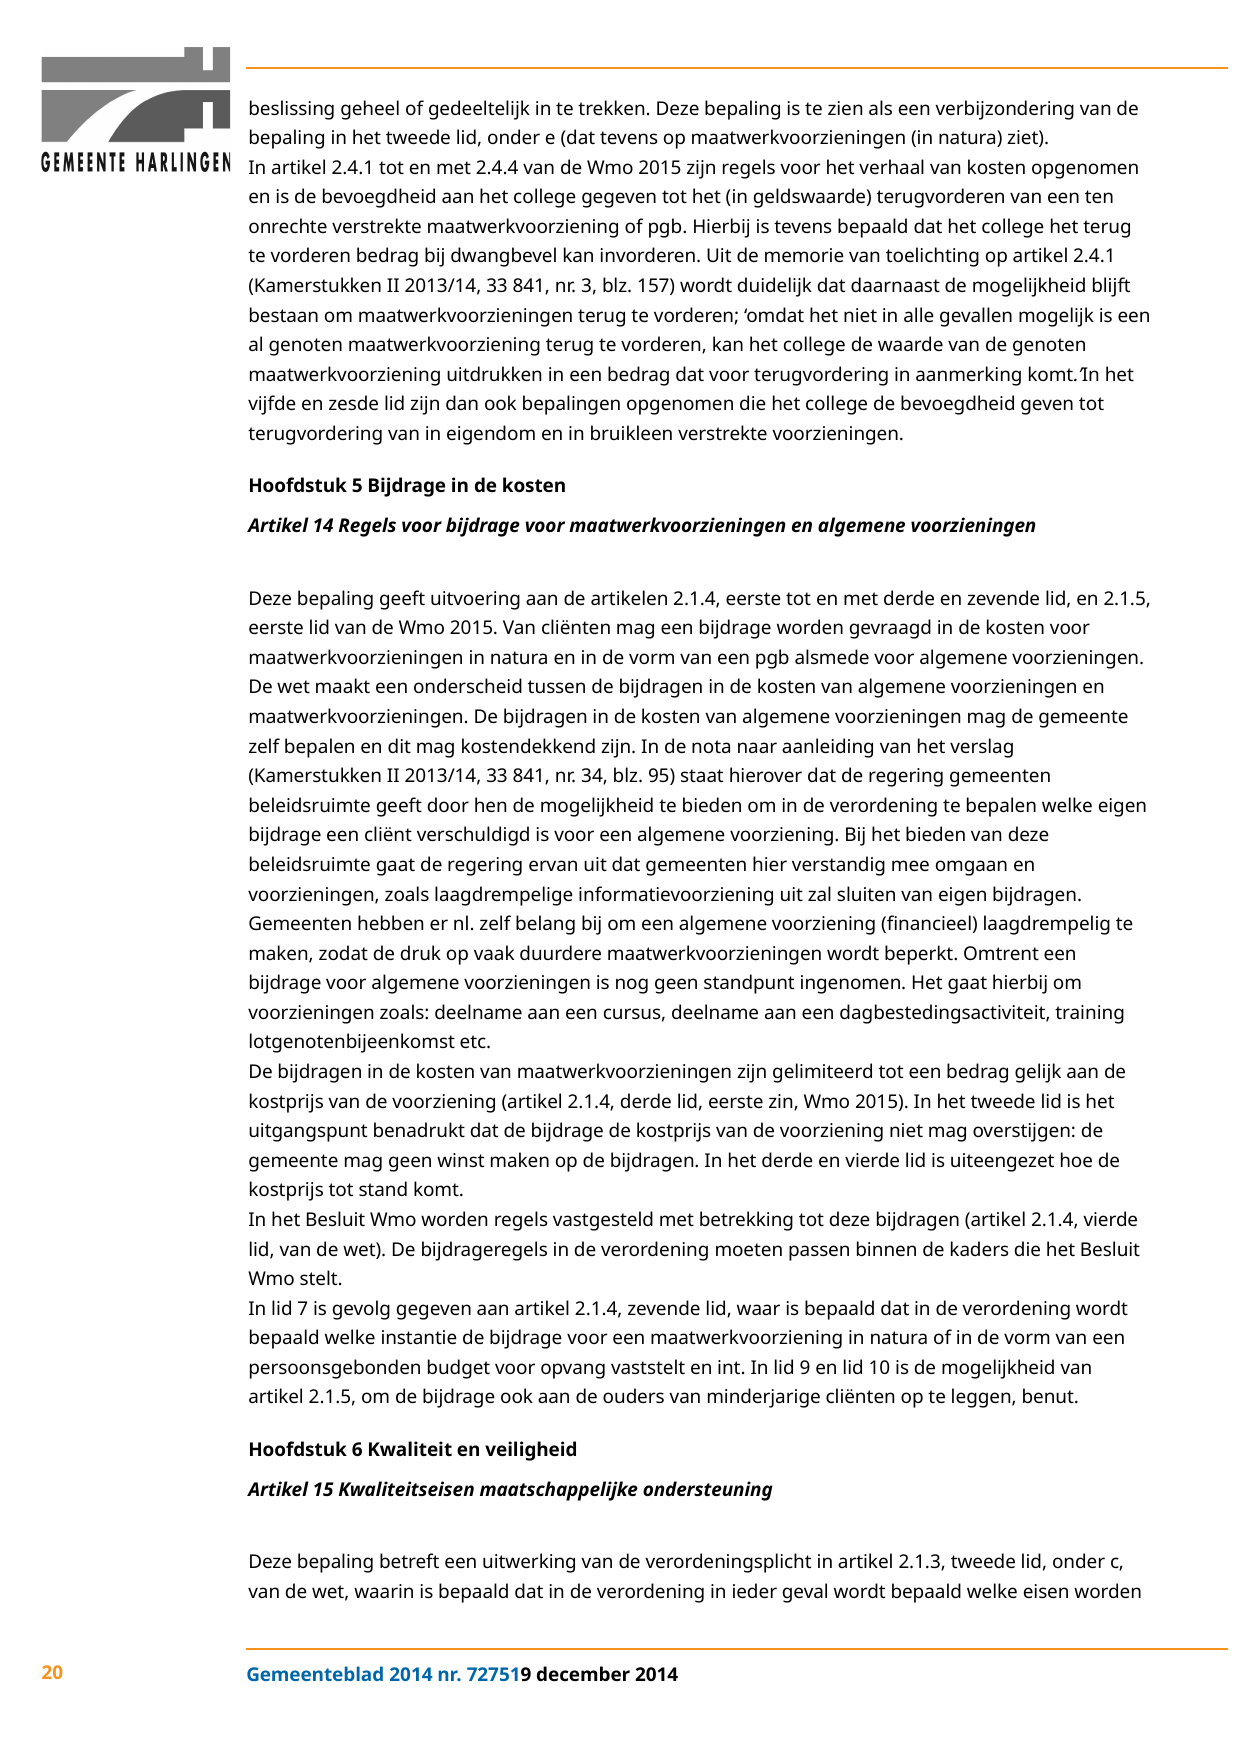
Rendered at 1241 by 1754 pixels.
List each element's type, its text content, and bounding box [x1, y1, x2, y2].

picture [41, 47, 231, 172]
text In artikel 2.4.1 tot en met 2.4.4 van de Wmo 2015 zijn regels voor het verhaal van kosten opgenomen en is de bevoegdheid aan het college gegeven tot het (in geldswaarde) terugvorderen van een ten onrechte verstrekte maatwerkvoorziening of pgb. Hierbij is tevens bepaald dat het college het terug te vorderen bedrag bij dwangbevel kan invorderen. Uit de memorie van toelichting op artikel 2.4.1 (Kamerstukken II 2013/14, 33 841, nr. 3, blz. 157) wordt duidelijk dat daarnaast de mogelijkheid blijft bestaan om maatwerkvoorzieningen terug te vorderen; ‘omdat het niet in alle gevallen mogelijk is een al genoten maatwerkvoorziening terug te vorderen, kan het college de waarde van de genoten maatwerkvoorziening uitdrukken in een bedrag dat voor terugvordering in aanmerking komt.’In het vijfde en zesde lid zijn dan ook bepalingen opgenomen die het college de bevoegdheid geven tot terugvordering van in eigendom en in bruikleen verstrekte voorzieningen. [248, 154, 1152, 446]
text Artikel 15 Kwaliteitseisen maatschappelijke ondersteuning [248, 1476, 1152, 1502]
text Artikel 14 Regels voor bijdrage voor maatwerkvoorzieningen en algemene voorzieningen [248, 513, 1152, 538]
text Hoofdstuk 5 Bijdrage in de kosten [248, 471, 1152, 499]
text De bijdragen in de kosten van maatwerkvoorzieningen zijn gelimiteerd tot een bedrag gelijk aan de kostprijs van de voorziening (artikel 2.1.4, derde lid, eerste zin, Wmo 2015). In het tweede lid is het uitgangspunt benadrukt dat de bijdrage de kostprijs van de voorziening niet mag overstijgen: de gemeente mag geen winst maken op de bijdragen. In het derde en vierde lid is uiteengezet hoe de kostprijs tot stand komt. [248, 1058, 1152, 1202]
text Deze bepaling betreft een uitwerking van de verordeningsplicht in artikel 2.1.3, tweede lid, onder c, van de wet, waarin is bepaald dat in de verordening in ieder geval wordt bepaald welke eisen worden [248, 1548, 1152, 1604]
text In lid 7 is gevolg gegeven aan artikel 2.1.4, zevende lid, waar is bepaald dat in de verordening wordt bepaald welke instantie de bijdrage voor een maatwerkvoorziening in natura of in de vorm van een persoonsgebonden budget voor opvang vaststelt en int. In lid 9 en lid 10 is de mogelijkheid van artikel 2.1.5, om de bijdrage ook aan de ouders van minderjarige cliënten op te leggen, benut. [248, 1295, 1152, 1409]
text Deze bepaling geeft uitvoering aan de artikelen 2.1.4, eerste tot en met derde en zevende lid, en 2.1.5, eerste lid van de Wmo 2015. Van cliënten mag een bijdrage worden gevraagd in de kosten voor maatwerkvoorzieningen in natura en in de vorm van een pgb alsmede voor algemene voorzieningen. [248, 585, 1152, 670]
text De wet maakt een onderscheid tussen de bijdragen in de kosten van algemene voorzieningen en maatwerkvoorzieningen. De bijdragen in de kosten van algemene voorzieningen mag de gemeente zelf bepalen en dit mag kostendekkend zijn. In de nota naar aanleiding van het verslag (Kamerstukken II 2013/14, 33 841, nr. 34, blz. 95) staat hierover dat de regering gemeenten beleidsruimte geeft door hen de mogelijkheid te bieden om in de verordening te bepalen welke eigen bijdrage een cliënt verschuldigd is voor een algemene voorziening. Bij het bieden van deze beleidsruimte gaat de regering ervan uit dat gemeenten hier verstandig mee omgaan en voorzieningen, zoals laagdrempelige informatievoorziening uit zal sluiten van eigen bijdragen. Gemeenten hebben er nl. zelf belang bij om een algemene voorziening (financieel) laagdrempelig te maken, zodat de druk op vaak duurdere maatwerkvoorzieningen wordt beperkt. Omtrent een bijdrage voor algemene voorzieningen is nog geen standpunt ingenomen. Het gaat hierbij om voorzieningen zoals: deelname aan een cursus, deelname aan een dagbestedingsactiviteit, training lotgenotenbijeenkomst etc. [248, 674, 1152, 1054]
text In het Besluit Wmo worden regels vastgesteld met betrekking tot deze bijdragen (artikel 2.1.4, vierde lid, van de wet). De bijdrageregels in de verordening moeten passen binnen de kaders die het Besluit Wmo stelt. [248, 1206, 1152, 1291]
text beslissing geheel of gedeeltelijk in te trekken. Deze bepaling is te zien als een verbijzondering van de bepaling in het tweede lid, onder e (dat tevens op maatwerkvoorzieningen (in natura) ziet). [248, 95, 1152, 150]
text Hoofdstuk 6 Kwaliteit en veiligheid [248, 1434, 1152, 1462]
